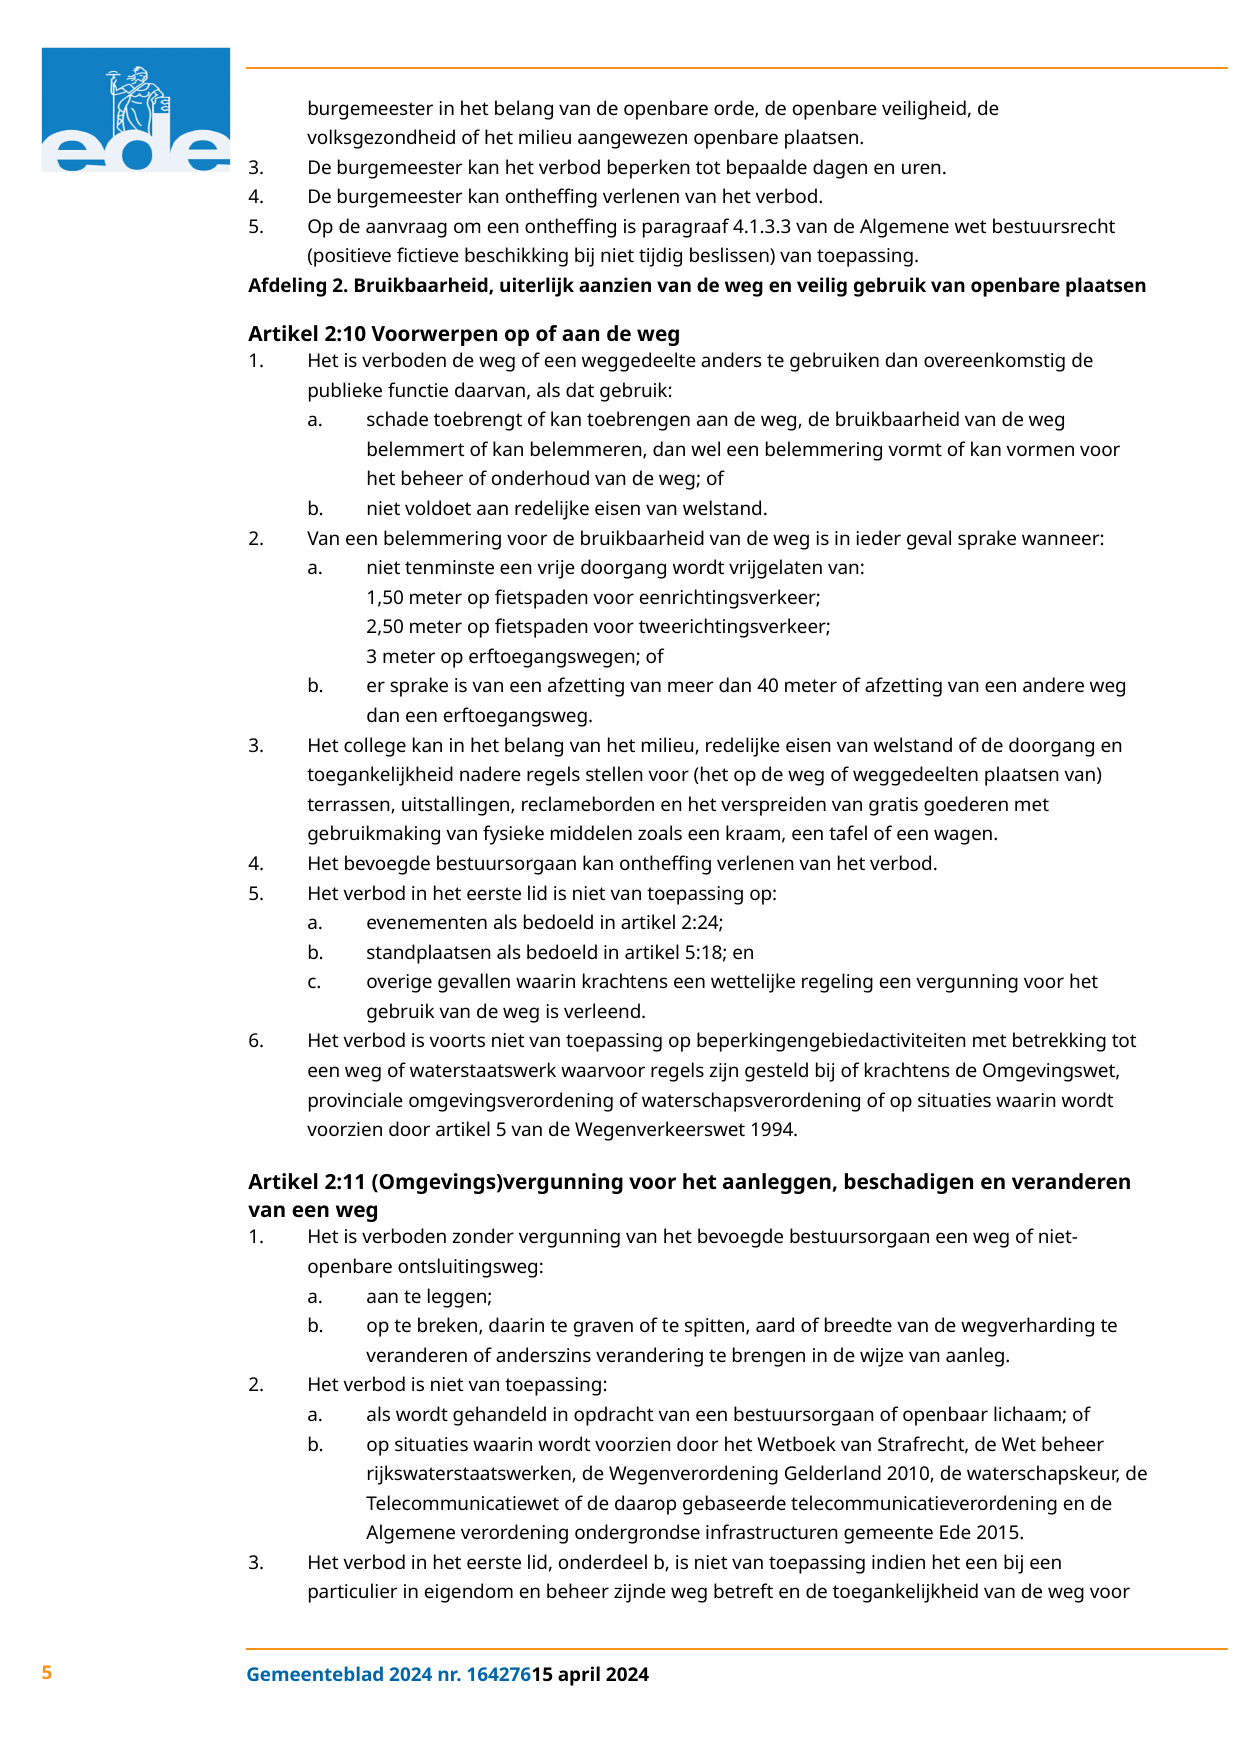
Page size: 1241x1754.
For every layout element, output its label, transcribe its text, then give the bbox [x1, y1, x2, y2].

list niet tenminste een vrije doorgang wordt vrijgelaten van: [307, 554, 1152, 580]
list 1,50 meter op fietspaden voor eenrichtingsverkeer; [307, 584, 1152, 610]
list Het verbod in het eerste lid is niet van toepassing op: [248, 880, 1152, 906]
list overige gevallen waarin krachtens een wettelijke regeling een vergunning voor het gebruik van de weg is verleend. [307, 968, 1152, 1024]
list op te breken, daarin te graven of te spitten, aard of breedte van de wegverharding te veranderen of anderszins verandering te brengen in de wijze van aanleg. [307, 1312, 1152, 1368]
list schade toebrengt of kan toebrengen aan de weg, de bruikbaarheid van de weg belemmert of kan belemmeren, dan wel een belemmering vormt of kan vormen voor het beheer of onderhoud van de weg; of [307, 406, 1152, 491]
list Het verbod is niet van toepassing: [248, 1372, 1152, 1397]
list Het bevoegde bestuursorgaan kan ontheffing verlenen van het verbod. [248, 850, 1152, 876]
picture [41, 47, 231, 172]
list De burgemeester kan het verbod beperken tot bepaalde dagen en uren. [248, 154, 1152, 180]
list standplaatsen als bedoeld in artikel 5:18; en [307, 939, 1152, 965]
list Op de aanvraag om een ontheffing is paragraaf 4.1.3.3 van de Algemene wet bestuursrecht (positieve fictieve beschikking bij niet tijdig beslissen) van toepassing. [248, 213, 1152, 268]
list aan te leggen; [307, 1283, 1152, 1309]
text Artikel 2:10 Voorwerpen op of aan de weg [248, 319, 1152, 347]
list op situaties waarin wordt voorzien door het Wetboek van Strafrecht, de Wet beheer rijkswaterstaatswerken, de Wegenverordening Gelderland 2010, de waterschapskeur, de Telecommunicatiewet of de daarop gebaseerde telecommunicatieverordening en de Algemene verordening ondergrondse infrastructuren gemeente Ede 2015. [307, 1431, 1152, 1545]
text Artikel 2:11 (Omgevings)vergunning voor het aanleggen, beschadigen en veranderen van een weg [248, 1167, 1152, 1224]
list Het verbod in het eerste lid, onderdeel b, is niet van toepassing indien het een bij een particulier in eigendom en beheer zijnde weg betreft en de toegankelijkheid van de weg voor [248, 1549, 1152, 1604]
list Het is verboden de weg of een weggedeelte anders te gebruiken dan overeenkomstig de publieke functie daarvan, als dat gebruik: [248, 347, 1152, 403]
list niet voldoet aan redelijke eisen van welstand. [307, 495, 1152, 521]
list evenementen als bedoeld in artikel 2:24; [307, 909, 1152, 935]
list 3 meter op erftoegangswegen; of [307, 643, 1152, 669]
list burgemeester in het belang van de openbare orde, de openbare veiligheid, de volksgezondheid of het milieu aangewezen openbare plaatsen. [248, 95, 1152, 150]
list Van een belemmering voor de bruikbaarheid van de weg is in ieder geval sprake wanneer: [248, 525, 1152, 551]
list Het college kan in het belang van het milieu, redelijke eisen van welstand of de doorgang en toegankelijkheid nadere regels stellen voor (het op de weg of weggedeelten plaatsen van) terrassen, uitstallingen, reclameborden en het verspreiden van gratis goederen met gebruikmaking van fysieke middelen zoals een kraam, een tafel of een wagen. [248, 732, 1152, 846]
list De burgemeester kan ontheffing verlenen van het verbod. [248, 183, 1152, 209]
list Het is verboden zonder vergunning van het bevoegde bestuursorgaan een weg of niet-openbare ontsluitingsweg: [248, 1224, 1152, 1279]
text Afdeling 2. Bruikbaarheid, uiterlijk aanzien van de weg en veilig gebruik van openbare plaatsen [248, 272, 1152, 298]
list er sprake is van een afzetting van meer dan 40 meter of afzetting van een andere weg dan een erftoegangsweg. [307, 673, 1152, 728]
list Het verbod is voorts niet van toepassing op beperkingengebiedactiviteiten met betrekking tot een weg of waterstaatswerk waarvoor regels zijn gesteld bij of krachtens de Omgevingswet, provinciale omgevingsverordening of waterschapsverordening of op situaties waarin wordt voorzien door artikel 5 van de Wegenverkeerswet 1994. [248, 1028, 1152, 1142]
list als wordt gehandeld in opdracht van een bestuursorgaan of openbaar lichaam; of [307, 1401, 1152, 1427]
list 2,50 meter op fietspaden voor tweerichtingsverkeer; [307, 613, 1152, 639]
